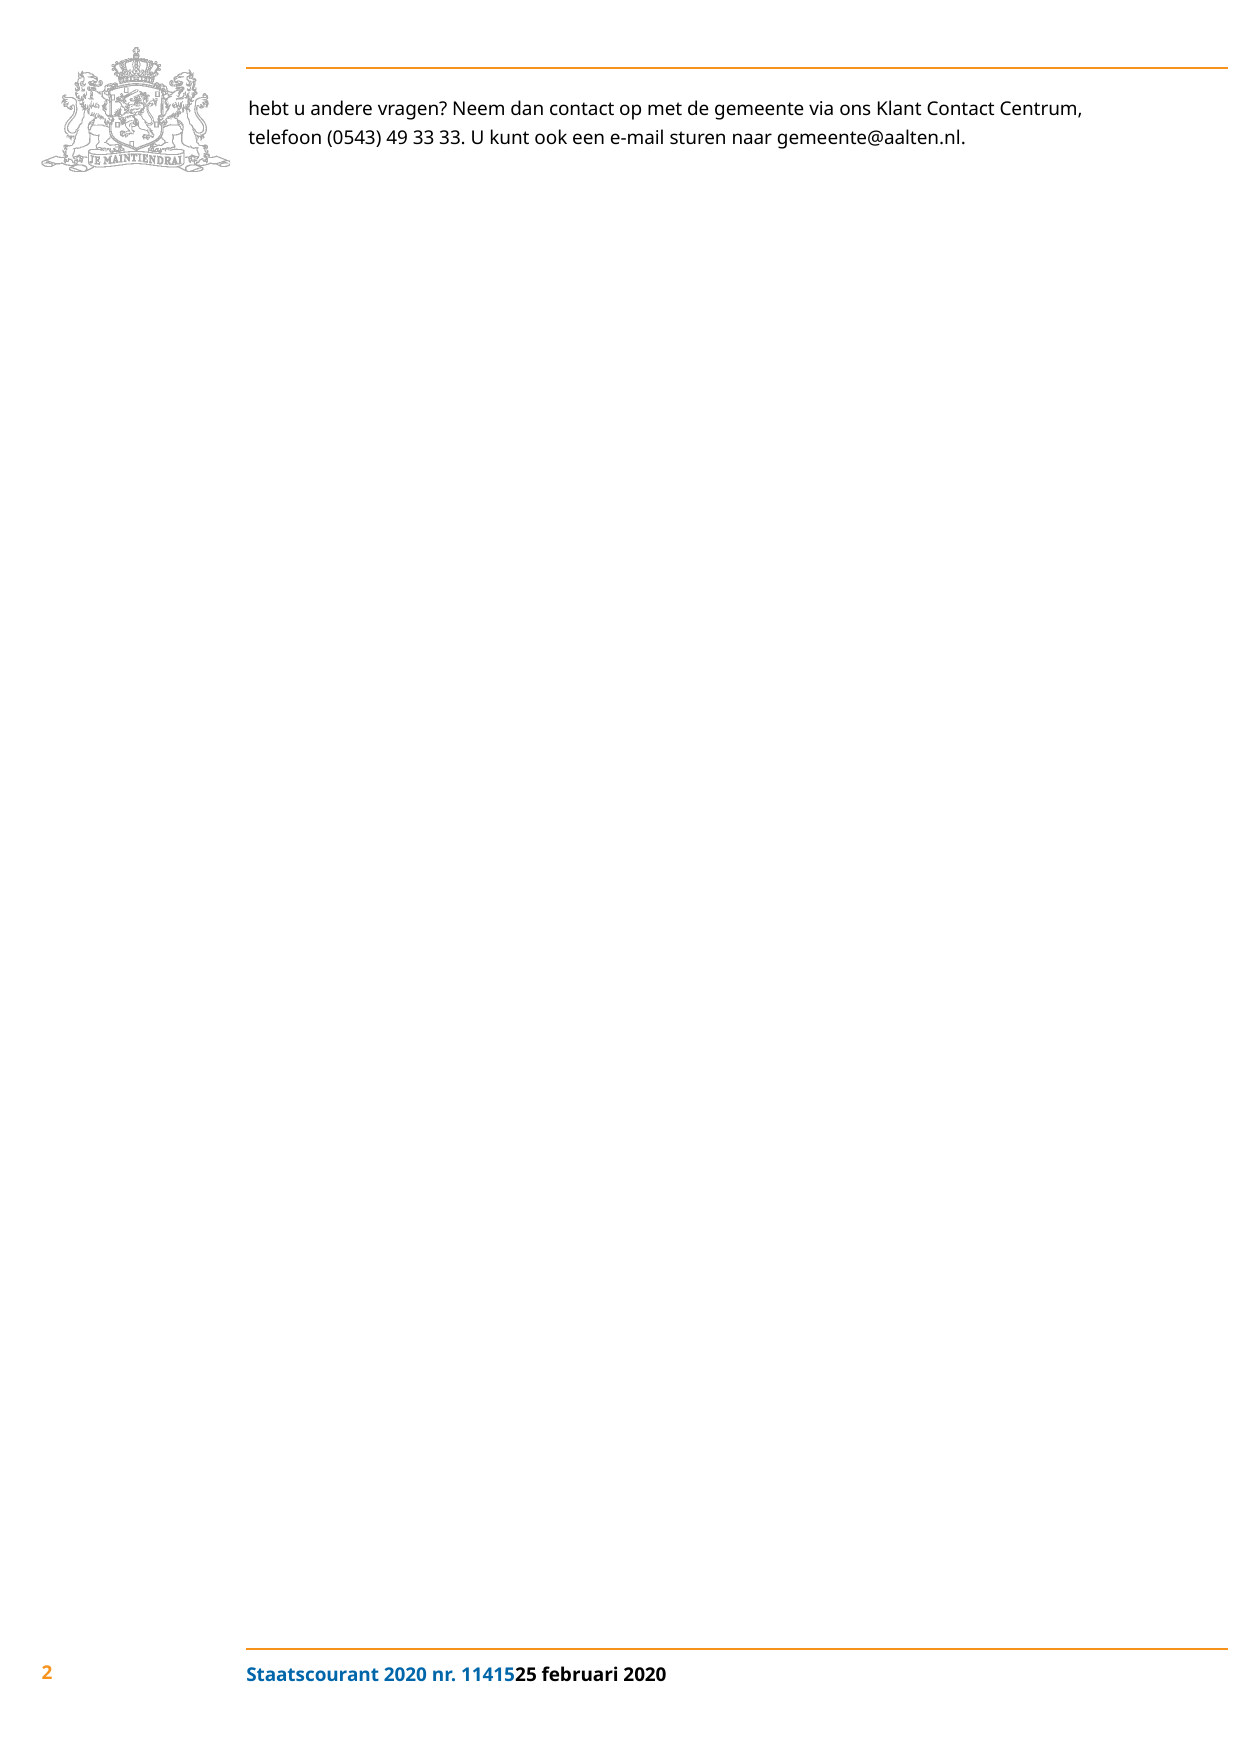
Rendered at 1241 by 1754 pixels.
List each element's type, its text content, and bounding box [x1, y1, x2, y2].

text hebt u andere vragen? Neem dan contact op met de gemeente via ons Klant Contact Centrum, telefoon (0543) 49 33 33. U kunt ook een e-mail sturen naar gemeente@aalten.nl. [248, 95, 1152, 150]
picture [41, 47, 231, 172]
